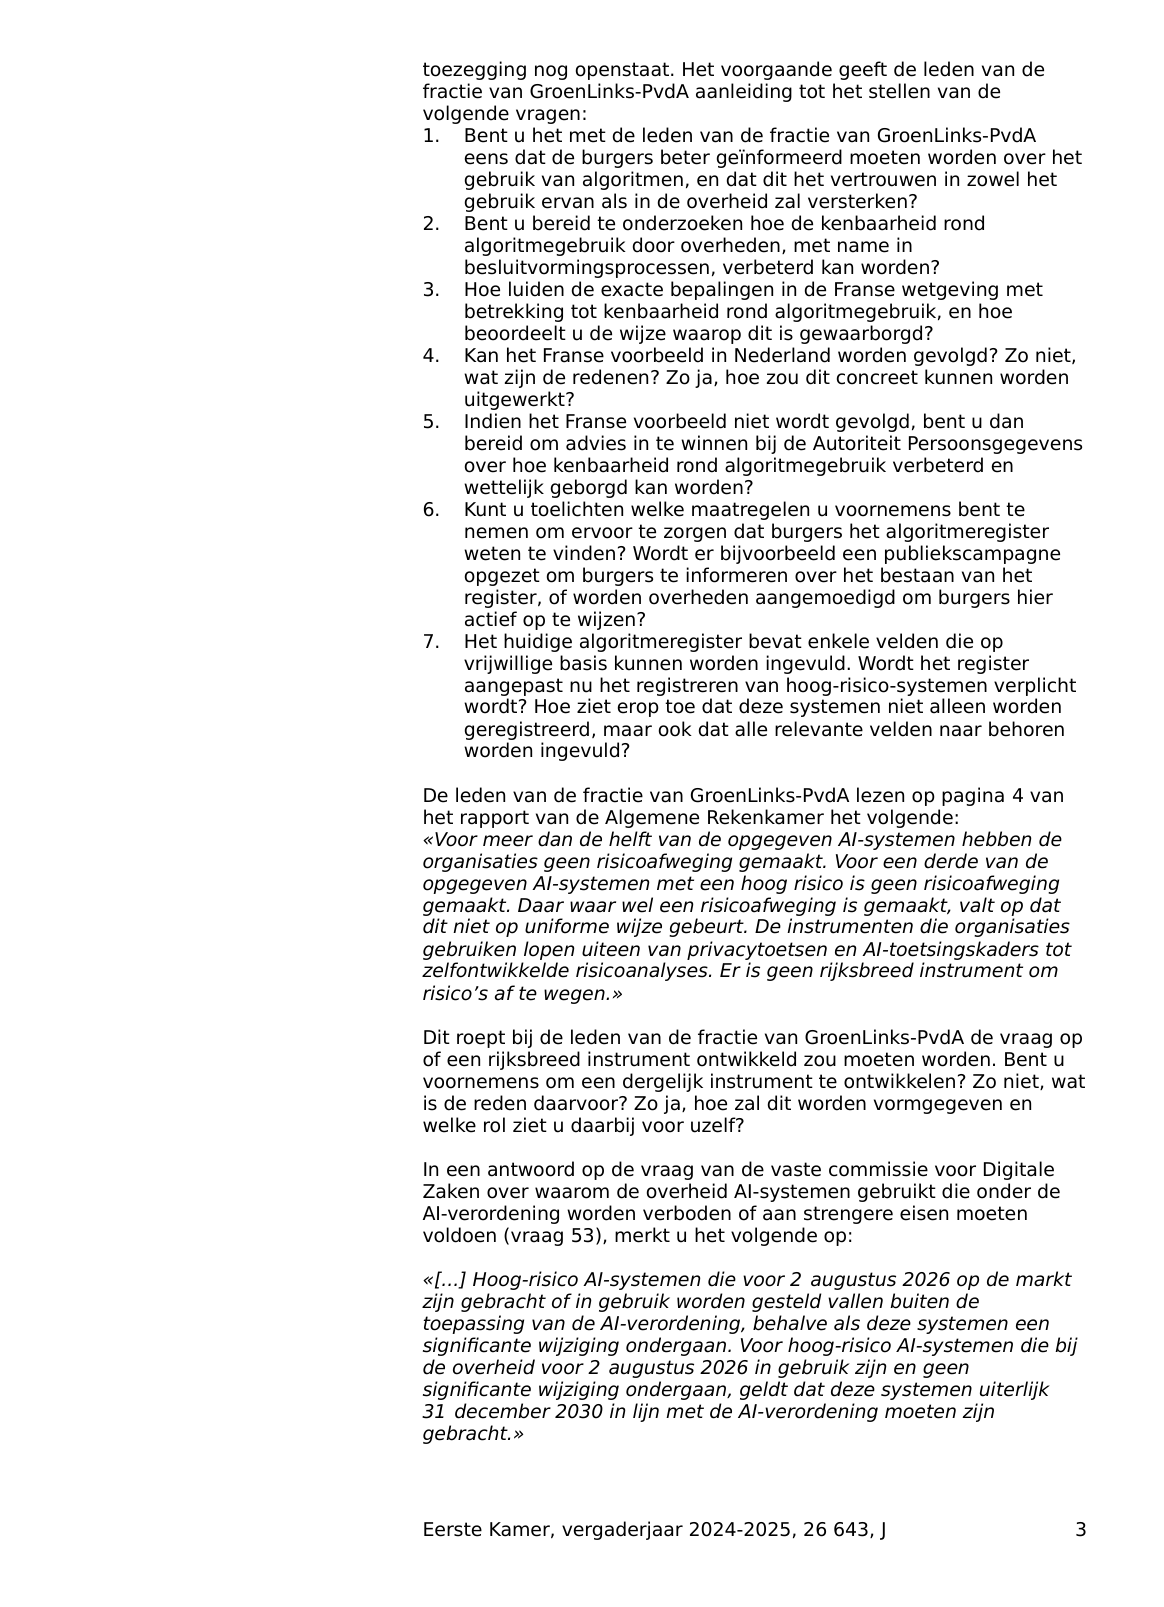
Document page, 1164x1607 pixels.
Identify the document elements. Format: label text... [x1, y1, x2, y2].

text 2. Bent u bereid te onderzoeken hoe de kenbaarheid rond algoritmegebruik door overheden, met name in besluitvormingsprocessen, verbeterd kan worden? [422, 213, 1087, 279]
text «[...] Hoog-risico AI-systemen die voor 2 augustus 2026 op de markt zijn gebracht of in gebruik worden gesteld vallen buiten de toepassing van de AI-verordening, behalve als deze systemen een significante wijziging ondergaan. Voor hoog-risico AI-systemen die bij de overheid voor 2 augustus 2026 in gebruik zijn en geen significante wijziging ondergaan, geldt dat deze systemen uiterlijk 31 december 2030 in lijn met de AI-verordening moeten zijn gebracht.» [422, 1269, 1087, 1444]
text toezegging nog openstaat. Het voorgaande geeft de leden van de fractie van GroenLinks-PvdA aanleiding tot het stellen van de volgende vragen: [422, 59, 1087, 125]
text «Voor meer dan de helft van de opgegeven AI-systemen hebben de organisaties geen risicoafweging gemaakt. Voor een derde van de opgegeven AI-systemen met een hoog risico is geen risicoafweging gemaakt. Daar waar wel een risicoafweging is gemaakt, valt op dat dit niet op uniforme wijze gebeurt. De instrumenten die organisaties gebruiken lopen uiteen van privacytoetsen en AI-toetsingskaders tot zelfontwikkelde risicoanalyses. Er is geen rijksbreed instrument om risico’s af te wegen.» [422, 828, 1087, 1004]
text 3. Hoe luiden de exacte bepalingen in de Franse wetgeving met betrekking tot kenbaarheid rond algoritmegebruik, en hoe beoordeelt u de wijze waarop dit is gewaarborgd? [422, 279, 1087, 345]
text 7. Het huidige algoritmeregister bevat enkele velden die op vrijwillige basis kunnen worden ingevuld. Wordt het register aangepast nu het registreren van hoog-risico-systemen verplicht wordt? Hoe ziet erop toe dat deze systemen niet alleen worden geregistreerd, maar ook dat alle relevante velden naar behoren worden ingevuld? [422, 631, 1087, 762]
text 1. Bent u het met de leden van de fractie van GroenLinks-PvdA eens dat de burgers beter geïnformeerd moeten worden over het gebruik van algoritmen, en dat dit het vertrouwen in zowel het gebruik ervan als in de overheid zal versterken? [422, 125, 1087, 213]
text 4. Kan het Franse voorbeeld in Nederland worden gevolgd? Zo niet, wat zijn de redenen? Zo ja, hoe zou dit concreet kunnen worden uitgewerkt? [422, 345, 1087, 411]
text In een antwoord op de vraag van de vaste commissie voor Digitale Zaken over waarom de overheid AI-systemen gebruikt die onder de AI-verordening worden verboden of aan strengere eisen moeten voldoen (vraag 53), merkt u het volgende op: [422, 1159, 1087, 1247]
text 5. Indien het Franse voorbeeld niet wordt gevolgd, bent u dan bereid om advies in te winnen bij de Autoriteit Persoonsgegevens over hoe kenbaarheid rond algoritmegebruik verbeterd en wettelijk geborgd kan worden? [422, 411, 1087, 499]
text De leden van de fractie van GroenLinks-PvdA lezen op pagina 4 van het rapport van de Algemene Rekenkamer het volgende: [422, 784, 1087, 828]
text 6. Kunt u toelichten welke maatregelen u voornemens bent te nemen om ervoor te zorgen dat burgers het algoritmeregister weten te vinden? Wordt er bijvoorbeeld een publiekscampagne opgezet om burgers te informeren over het bestaan van het register, of worden overheden aangemoedigd om burgers hier actief op te wijzen? [422, 499, 1087, 631]
text Dit roept bij de leden van de fractie van GroenLinks-PvdA de vraag op of een rijksbreed instrument ontwikkeld zou moeten worden. Bent u voornemens om een dergelijk instrument te ontwikkelen? Zo niet, wat is de reden daarvoor? Zo ja, hoe zal dit worden vormgegeven en welke rol ziet u daarbij voor uzelf? [422, 1027, 1087, 1136]
